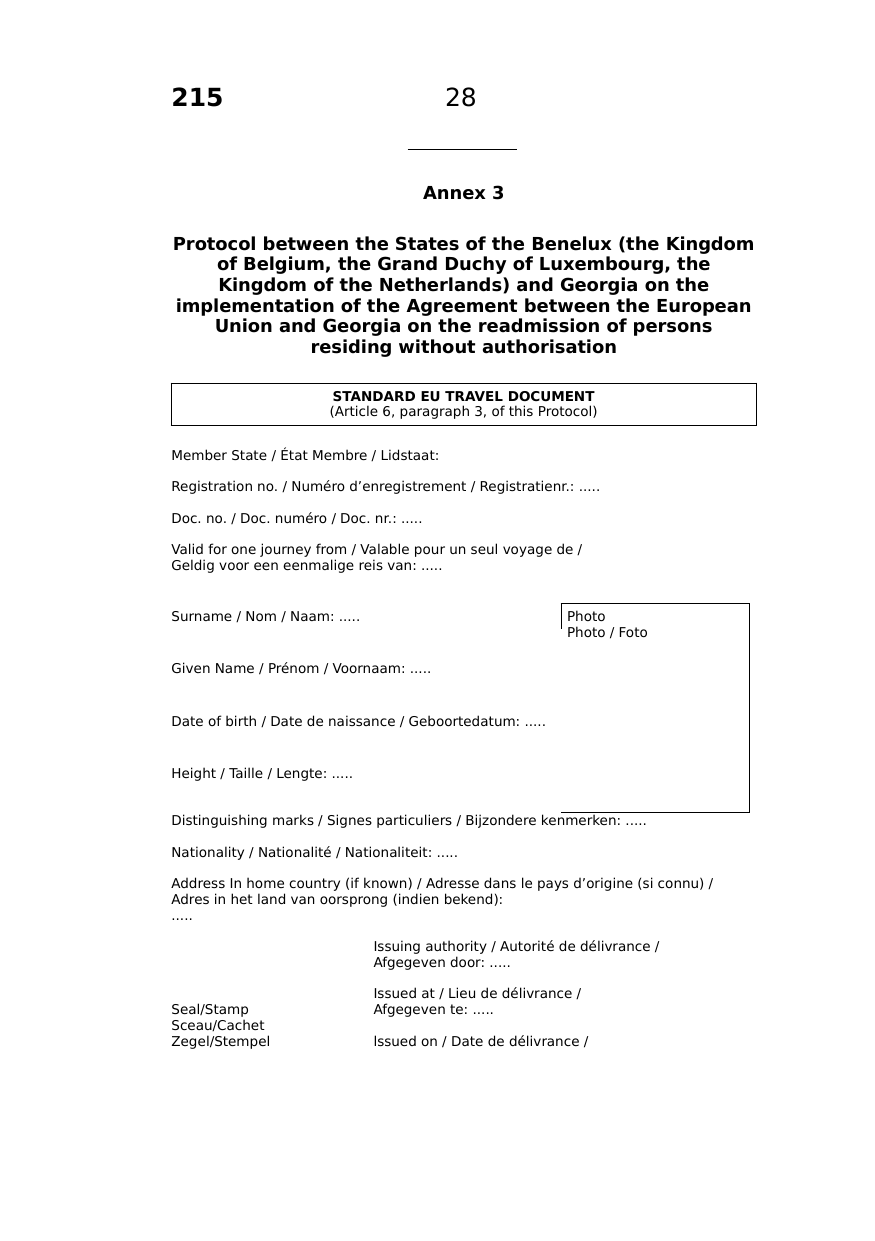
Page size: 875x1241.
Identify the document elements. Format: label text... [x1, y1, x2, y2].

table_cell [561, 829, 756, 845]
table_cell [561, 463, 756, 479]
table_cell [367, 971, 561, 986]
table_cell [367, 908, 561, 923]
table_cell Distinguishing marks / Signes particuliers / Bijzondere kenmerken: ..... [171, 812, 756, 829]
table_cell [367, 573, 561, 603]
table_cell [171, 986, 367, 1002]
table_cell [367, 1018, 561, 1033]
table_cell Nationality / Nationalité / Nationaliteit: ..... [171, 845, 561, 860]
table_cell lssued on / Date de délivrance / [367, 1034, 756, 1049]
table_cell Geldig voor een eenmalige reis van: ..... [171, 558, 756, 573]
table_cell [171, 526, 367, 542]
table_cell [561, 971, 756, 986]
table_cell Address In home country (if known) / Adresse dans le pays d’origine (si connu) / Adres in het land van oorsprong (indien bekend): [171, 876, 756, 908]
table_cell Zegel/Stempel [171, 1034, 367, 1049]
table_cell Seal/Stamp [171, 1002, 367, 1018]
table_cell [171, 860, 367, 876]
table_cell Valid for one journey from / Valable pour un seul voyage de / [171, 542, 756, 558]
table_cell [561, 908, 756, 923]
subtitle Annex 3 [171, 183, 756, 203]
table_cell [171, 955, 367, 971]
table_cell [171, 734, 367, 760]
table_cell Sceau/Cachet [171, 1018, 367, 1033]
table_cell Issuing authority / Autorité de délivrance / [367, 939, 756, 955]
table_cell [367, 495, 561, 510]
table_cell [171, 629, 367, 655]
table_cell [561, 845, 756, 860]
table_cell [750, 573, 756, 603]
table_cell [367, 629, 561, 655]
table_cell Registration no. / Numéro d’enregistrement / Registratienr.: ..... [171, 479, 756, 495]
table_cell [367, 786, 561, 812]
table_header Member State / État Membre / Lidstaat: [171, 448, 756, 463]
table_cell ..... [171, 908, 367, 923]
table_cell [171, 786, 367, 812]
table_cell Photo Photo / Foto [561, 604, 749, 812]
table_cell [367, 526, 561, 542]
table_cell [367, 923, 756, 939]
table_header STANDARD EU TRAVEL DOCUMENT (Article 6, paragraph 3, of this Protocol) [172, 384, 756, 424]
table_cell [561, 495, 756, 510]
table_cell Issued at / Lieu de délivrance / [367, 986, 756, 1002]
table_cell Doc. no. / Doc. numéro / Doc. nr.: ..... [171, 510, 756, 526]
table_cell [561, 1018, 756, 1033]
subtitle Protocol between the States of the Benelux (the Kingdom of Belgium, the Grand Duchy of Luxembourg, the Kingdom of the Netherlands) and Georgia on the implementation of the Agreement between the European Union and Georgia on the readmission of persons residing without authorisation [171, 233, 756, 358]
table_cell [171, 463, 367, 479]
table_cell [171, 829, 367, 845]
table_cell [561, 526, 756, 542]
table_cell Afgegeven door: ..... [367, 955, 756, 971]
table_cell Date of birth / Date de naissance / Geboortedatum: ..... [171, 708, 561, 734]
table_cell [367, 463, 561, 479]
table_cell [367, 681, 561, 708]
table_cell [171, 939, 367, 955]
table_cell [561, 573, 749, 603]
table_cell [171, 681, 367, 708]
table_cell [367, 734, 561, 760]
table_cell [367, 860, 561, 876]
table_cell [750, 603, 756, 812]
table_cell Given Name / Prénom / Voornaam: ..... [171, 655, 561, 681]
table_cell Height / Taille / Lengte: ..... [171, 760, 561, 786]
table_cell [171, 923, 367, 939]
table_cell [561, 860, 756, 876]
table_cell [171, 573, 367, 603]
table_cell [367, 829, 561, 845]
table_cell Surname / Nom / Naam: ..... [171, 603, 561, 629]
table_cell [171, 971, 367, 986]
table_cell [171, 495, 367, 510]
table_cell Afgegeven te: ..... [367, 1002, 756, 1018]
